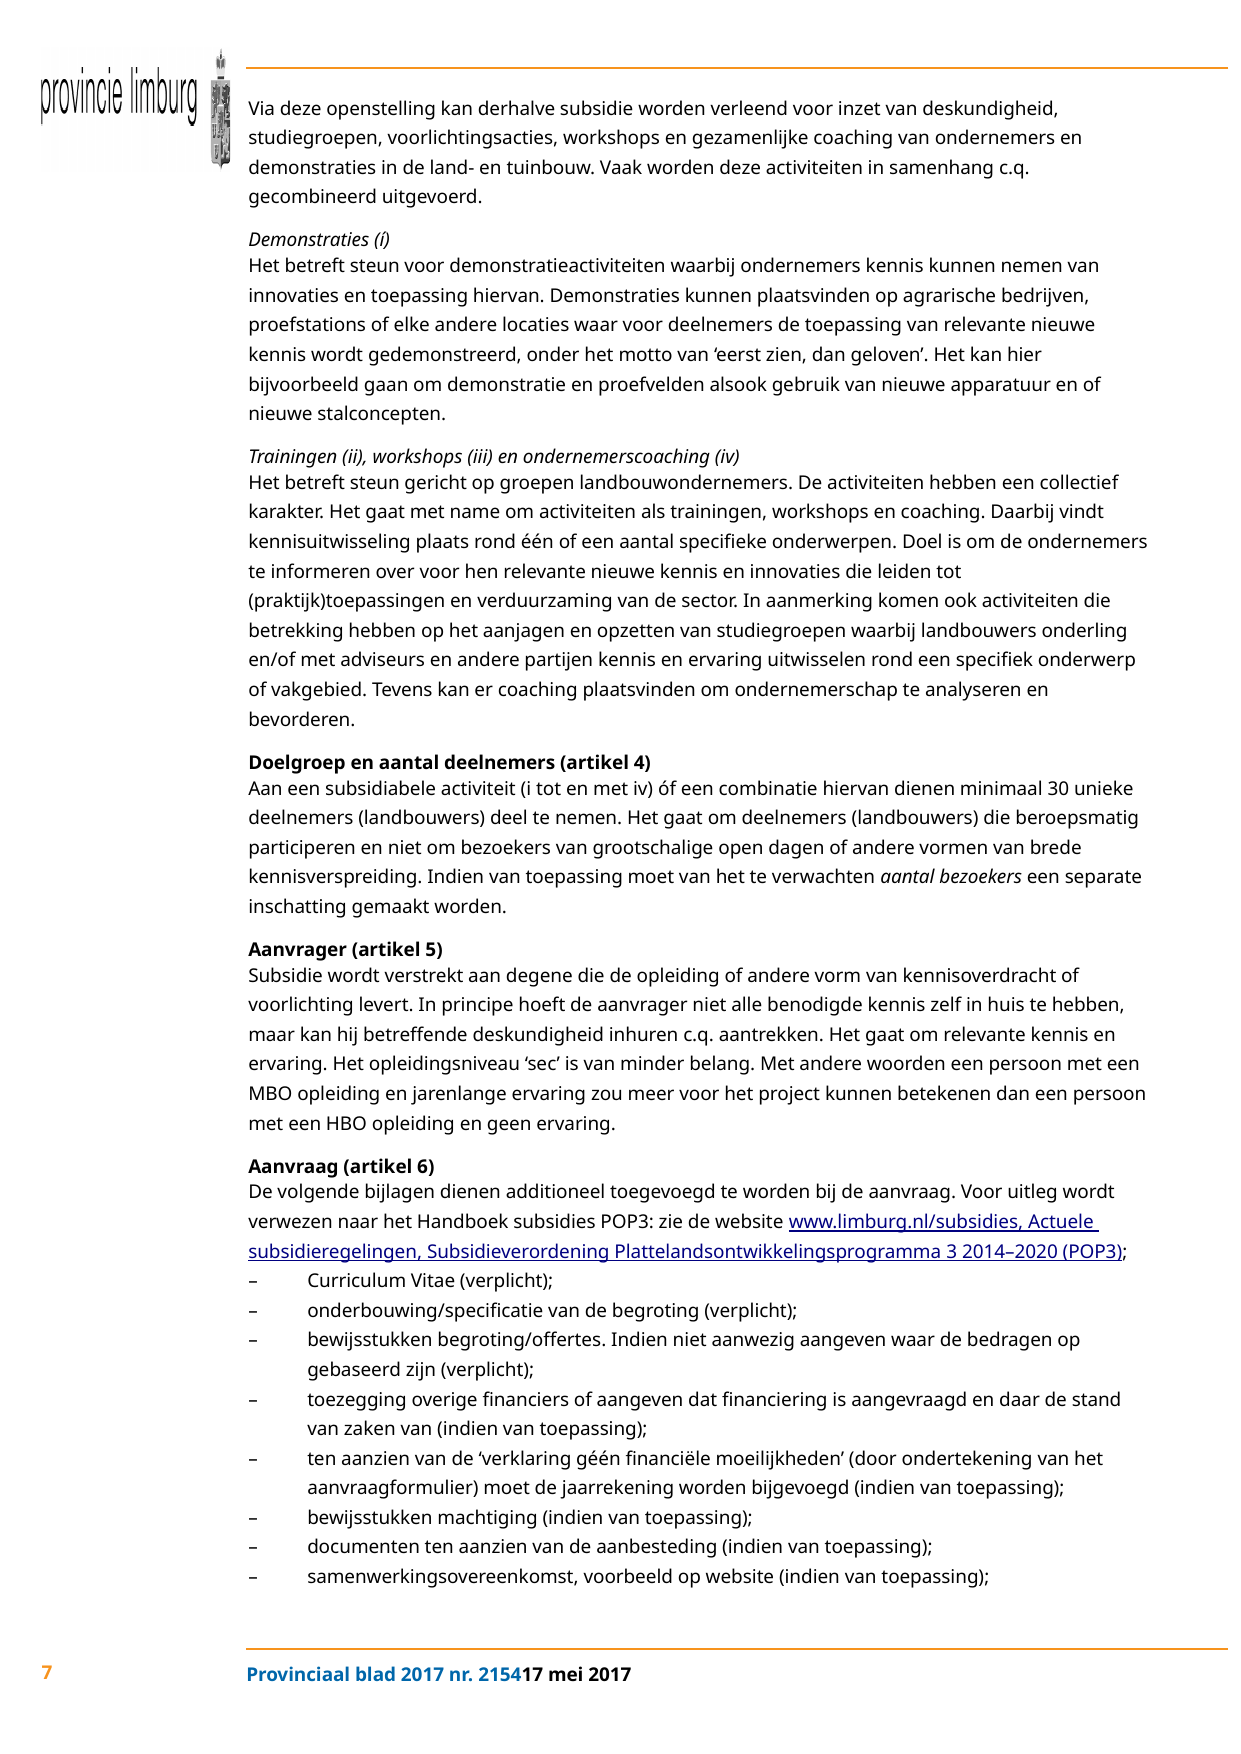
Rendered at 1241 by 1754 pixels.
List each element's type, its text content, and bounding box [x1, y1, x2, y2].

text Aanvraag (artikel 6) [248, 1153, 1152, 1179]
text De volgende bijlagen dienen additioneel toegevoegd te worden bij de aanvraag. Voor uitleg wordt verwezen naar het Handboek subsidies POP3: zie de website www.limburg.nl/subsidies, Actuele subsidieregelingen, Subsidieverordening Plattelandsontwikkelingsprogramma 3 2014–2020 (POP3); [248, 1179, 1152, 1263]
text Het betreft steun gericht op groepen landbouwondernemers. De activiteiten hebben een collectief karakter. Het gaat met name om activiteiten als trainingen, workshops en coaching. Daarbij vindt kennisuitwisseling plaats rond één of een aantal specifieke onderwerpen. Doel is om de ondernemers te informeren over voor hen relevante nieuwe kennis en innovaties die leiden tot (praktijk)toepassingen en verduurzaming van de sector. In aanmerking komen ook activiteiten die betrekking hebben op het aanjagen en opzetten van studiegroepen waarbij landbouwers onderling en/of met adviseurs en andere partijen kennis en ervaring uitwisselen rond een specifiek onderwerp of vakgebied. Tevens kan er coaching plaatsvinden om ondernemerschap te analyseren en bevorderen. [248, 469, 1152, 732]
list samenwerkingsovereenkomst, voorbeeld op website (indien van toepassing); [248, 1563, 1152, 1589]
text Demonstraties (í) [248, 227, 1152, 252]
list Curriculum Vitae (verplicht); [248, 1267, 1152, 1293]
list bewijsstukken begroting/offertes. Indien niet aanwezig aangeven waar de bedragen op gebaseerd zijn (verplicht); [248, 1327, 1152, 1382]
text Subsidie wordt verstrekt aan degene die de opleiding of andere vorm van kennisoverdracht of voorlichting levert. In principe hoeft de aanvrager niet alle benodigde kennis zelf in huis te hebben, maar kan hij betreffende deskundigheid inhuren c.q. aantrekken. Het gaat om relevante kennis en ervaring. Het opleidingsniveau ‘sec’ is van minder belang. Met andere woorden een persoon met een MBO opleiding en jarenlange ervaring zou meer voor het project kunnen betekenen dan een persoon met een HBO opleiding en geen ervaring. [248, 962, 1152, 1136]
list ten aanzien van de ‘verklaring géén financiële moeilijkheden’ (door ondertekening van het aanvraagformulier) moet de jaarrekening worden bijgevoegd (indien van toepassing); [248, 1445, 1152, 1500]
list onderbouwing/specificatie van de begroting (verplicht); [248, 1297, 1152, 1323]
list documenten ten aanzien van de aanbesteding (indien van toepassing); [248, 1534, 1152, 1559]
list toezegging overige financiers of aangeven dat financiering is aangevraagd en daar de stand van zaken van (indien van toepassing); [248, 1386, 1152, 1441]
text Het betreft steun voor demonstratieactiviteiten waarbij ondernemers kennis kunnen nemen van innovaties en toepassing hiervan. Demonstraties kunnen plaatsvinden op agrarische bedrijven, proefstations of elke andere locaties waar voor deelnemers de toepassing van relevante nieuwe kennis wordt gedemonstreerd, onder het motto van ‘eerst zien, dan geloven’. Het kan hier bijvoorbeeld gaan om demonstratie en proefvelden alsook gebruik van nieuwe apparatuur en of nieuwe stalconcepten. [248, 252, 1152, 426]
text Aanvrager (artikel 5) [248, 936, 1152, 962]
picture [41, 47, 231, 172]
text Via deze openstelling kan derhalve subsidie worden verleend voor inzet van deskundigheid, studiegroepen, voorlichtingsacties, workshops en gezamenlijke coaching van ondernemers en demonstraties in de land- en tuinbouw. Vaak worden deze activiteiten in samenhang c.q. gecombineerd uitgevoerd. [248, 95, 1152, 209]
text Doelgroep en aantal deelnemers (artikel 4) [248, 749, 1152, 775]
text Trainingen (ii), workshops (iii) en ondernemerscoaching (iv) [248, 443, 1152, 469]
text Aan een subsidiabele activiteit (i tot en met iv) óf een combinatie hiervan dienen minimaal 30 unieke deelnemers (landbouwers) deel te nemen. Het gaat om deelnemers (landbouwers) die beroepsmatig participeren en niet om bezoekers van grootschalige open dagen of andere vormen van brede kennisverspreiding. Indien van toepassing moet van het te verwachten aantal bezoekers een separate inschatting gemaakt worden. [248, 775, 1152, 919]
list bewijsstukken machtiging (indien van toepassing); [248, 1504, 1152, 1530]
